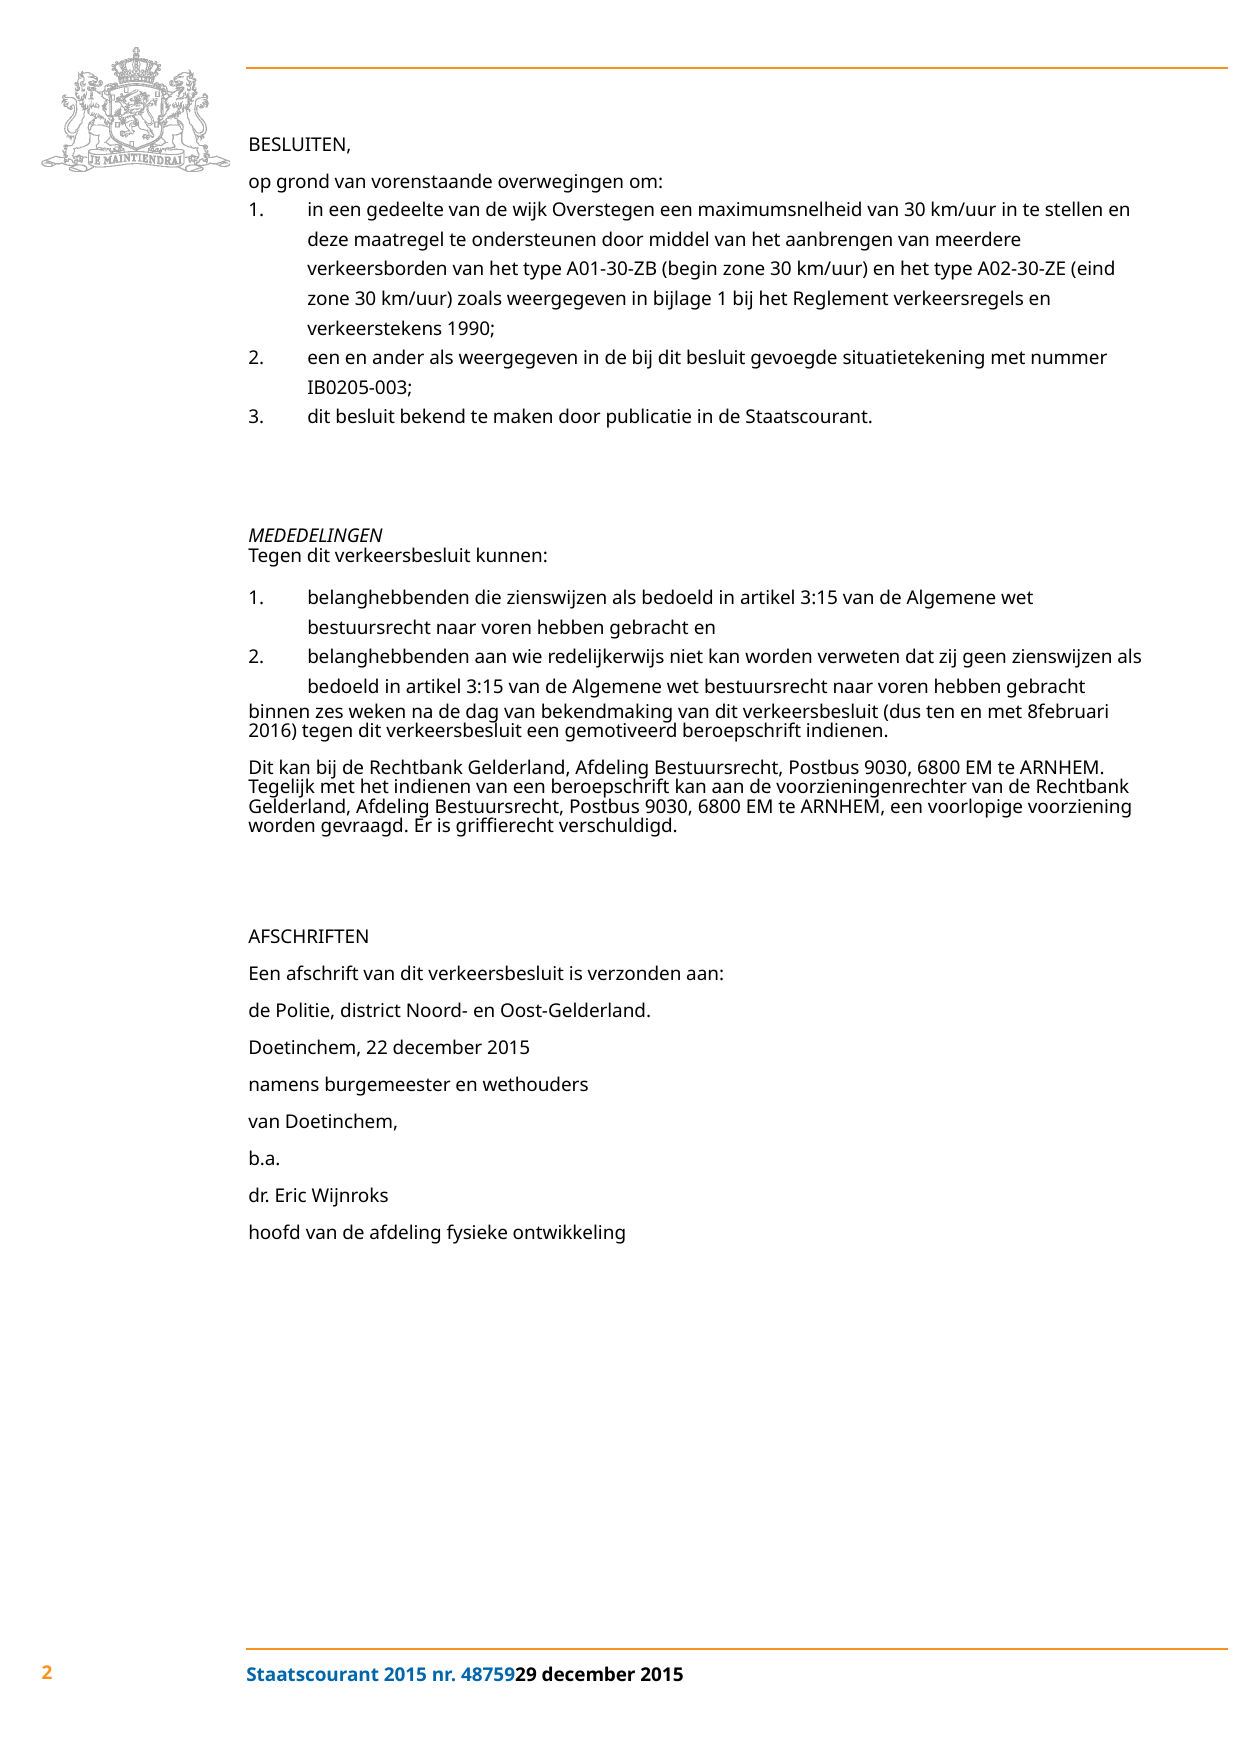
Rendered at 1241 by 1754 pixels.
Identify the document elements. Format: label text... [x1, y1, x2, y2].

text Tegen dit verkeersbesluit kunnen: [248, 547, 1152, 567]
text dr. Eric Wijnroks [248, 1187, 1152, 1206]
text Dit kan bij de Rechtbank Gelderland, Afdeling Bestuursrecht, Postbus 9030, 6800 EM te ARNHEM. Tegelijk met het indienen van een beroepschrift kan aan de voorzieningenrechter van de Rechtbank Gelderland, Afdeling Bestuursrecht, Postbus 9030, 6800 EM te ARNHEM, een voorlopige voorziening worden gevraagd. Er is griffierecht verschuldigd. [248, 759, 1152, 836]
text hoofd van de afdeling fysieke ontwikkeling [248, 1224, 1152, 1243]
text namens burgemeester en wethouders [248, 1076, 1152, 1095]
list in een gedeelte van de wijk Overstegen een maximumsnelheid van 30 km/uur in te stellen en deze maatregel te ondersteunen door middel van het aanbrengen van meerdere verkeersborden van het type A01-30-ZB (begin zone 30 km/uur) en het type A02-30-ZE (eind zone 30 km/uur) zoals weergegeven in bijlage 1 bij het Reglement verkeersregels en verkeerstekens 1990; [248, 196, 1152, 341]
text van Doetinchem, [248, 1113, 1152, 1132]
text Een afschrift van dit verkeersbesluit is verzonden aan: [248, 965, 1152, 984]
text MEDEDELINGEN [248, 522, 1152, 547]
picture [41, 47, 231, 172]
text de Politie, district Noord- en Oost-Gelderland. [248, 1002, 1152, 1021]
text AFSCHRIFTEN [248, 928, 1152, 947]
text op grond van vorenstaande overwegingen om: [248, 168, 1152, 194]
list dit besluit bekend te maken door publicatie in de Staatscourant. [248, 403, 1152, 429]
text b.a. [248, 1150, 1152, 1169]
list een en ander als weergegeven in de bij dit besluit gevoegde situatietekening met nummer IB0205-003; [248, 344, 1152, 400]
list belanghebbenden aan wie redelijkerwijs niet kan worden verweten dat zij geen zienswijzen als bedoeld in artikel 3:15 van de Algemene wet bestuursrecht naar voren hebben gebracht [248, 644, 1152, 699]
text BESLUITEN, [248, 131, 1152, 157]
list belanghebbenden die zienswijzen als bedoeld in artikel 3:15 van de Algemene wet bestuursrecht naar voren hebben gebracht en [248, 584, 1152, 640]
text Doetinchem, 22 december 2015 [248, 1039, 1152, 1058]
text binnen zes weken na de dag van bekendmaking van dit verkeersbesluit (dus ten en met 8februari 2016) tegen dit verkeersbesluit een gemotiveerd beroepschrift indienen. [248, 703, 1152, 741]
